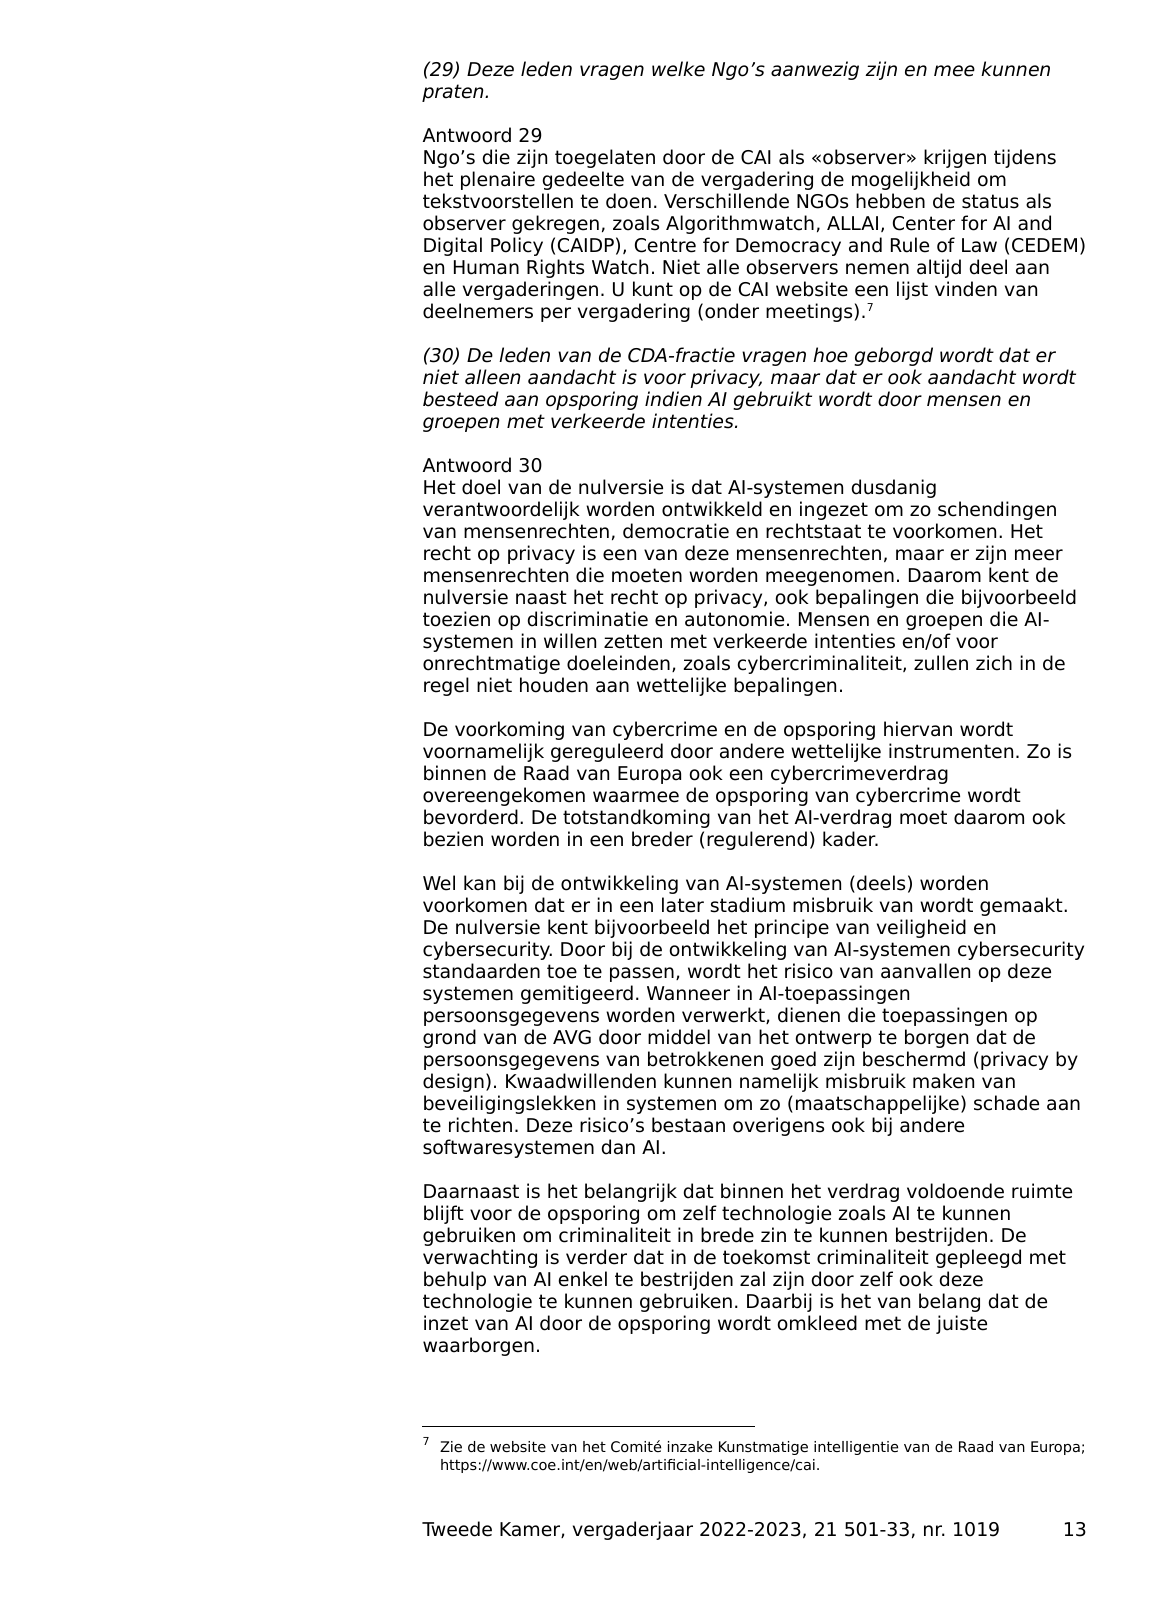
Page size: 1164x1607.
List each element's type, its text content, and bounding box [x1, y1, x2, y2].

text Antwoord 30 [422, 455, 1087, 477]
text (29) Deze leden vragen welke Ngo’s aanwezig zijn en mee kunnen praten. [422, 59, 1087, 103]
text Antwoord 29 [422, 125, 1087, 147]
text (30) De leden van de CDA-fractie vragen hoe geborgd wordt dat er niet alleen aandacht is voor privacy, maar dat er ook aandacht wordt besteed aan opsporing indien AI gebruikt wordt door mensen en groepen met verkeerde intenties. [422, 345, 1087, 433]
text Daarnaast is het belangrijk dat binnen het verdrag voldoende ruimte blijft voor de opsporing om zelf technologie zoals AI te kunnen gebruiken om criminaliteit in brede zin te kunnen bestrijden. De verwachting is verder dat in de toekomst criminaliteit gepleegd met behulp van AI enkel te bestrijden zal zijn door zelf ook deze technologie te kunnen gebruiken. Daarbij is het van belang dat de inzet van AI door de opsporing wordt omkleed met de juiste waarborgen. [422, 1181, 1087, 1357]
text Het doel van de nulversie is dat AI-systemen dusdanig verantwoordelijk worden ontwikkeld en ingezet om zo schendingen van mensenrechten, democratie en rechtstaat te voorkomen. Het recht op privacy is een van deze mensenrechten, maar er zijn meer mensenrechten die moeten worden meegenomen. Daarom kent de nulversie naast het recht op privacy, ook bepalingen die bijvoorbeeld toezien op discriminatie en autonomie. Mensen en groepen die AI-systemen in willen zetten met verkeerde intenties en/of voor onrechtmatige doeleinden, zoals cybercriminaliteit, zullen zich in de regel niet houden aan wettelijke bepalingen. [422, 477, 1087, 697]
text De voorkoming van cybercrime en de opsporing hiervan wordt voornamelijk gereguleerd door andere wettelijke instrumenten. Zo is binnen de Raad van Europa ook een cybercrimeverdrag overeengekomen waarmee de opsporing van cybercrime wordt bevorderd. De totstandkoming van het AI-verdrag moet daarom ook bezien worden in een breder (regulerend) kader. [422, 719, 1087, 851]
text Wel kan bij de ontwikkeling van AI-systemen (deels) worden voorkomen dat er in een later stadium misbruik van wordt gemaakt. De nulversie kent bijvoorbeeld het principe van veiligheid en cybersecurity. Door bij de ontwikkeling van AI-systemen cybersecurity standaarden toe te passen, wordt het risico van aanvallen op deze systemen gemitigeerd. Wanneer in AI-toepassingen persoonsgegevens worden verwerkt, dienen die toepassingen op grond van de AVG door middel van het ontwerp te borgen dat de persoonsgegevens van betrokkenen goed zijn beschermd (privacy by design). Kwaadwillenden kunnen namelijk misbruik maken van beveiligingslekken in systemen om zo (maatschappelijke) schade aan te richten. Deze risico’s bestaan overigens ook bij andere softwaresystemen dan AI. [422, 873, 1087, 1159]
text Zie de website van het Comité inzake Kunstmatige intelligentie van de Raad van Europa; https://www.coe.int/en/web/artificial-intelligence/cai. [422, 1435, 1087, 1474]
text Ngo’s die zijn toegelaten door de CAI als «observer» krijgen tijdens het plenaire gedeelte van de vergadering de mogelijkheid om tekstvoorstellen te doen. Verschillende NGOs hebben de status als observer gekregen, zoals Algorithmwatch, ALLAI, Center for AI and Digital Policy (CAIDP), Centre for Democracy and Rule of Law (CEDEM) en Human Rights Watch. Niet alle observers nemen altijd deel aan alle vergaderingen. U kunt op de CAI website een lijst vinden van deelnemers per vergadering (onder meetings). [422, 147, 1087, 323]
